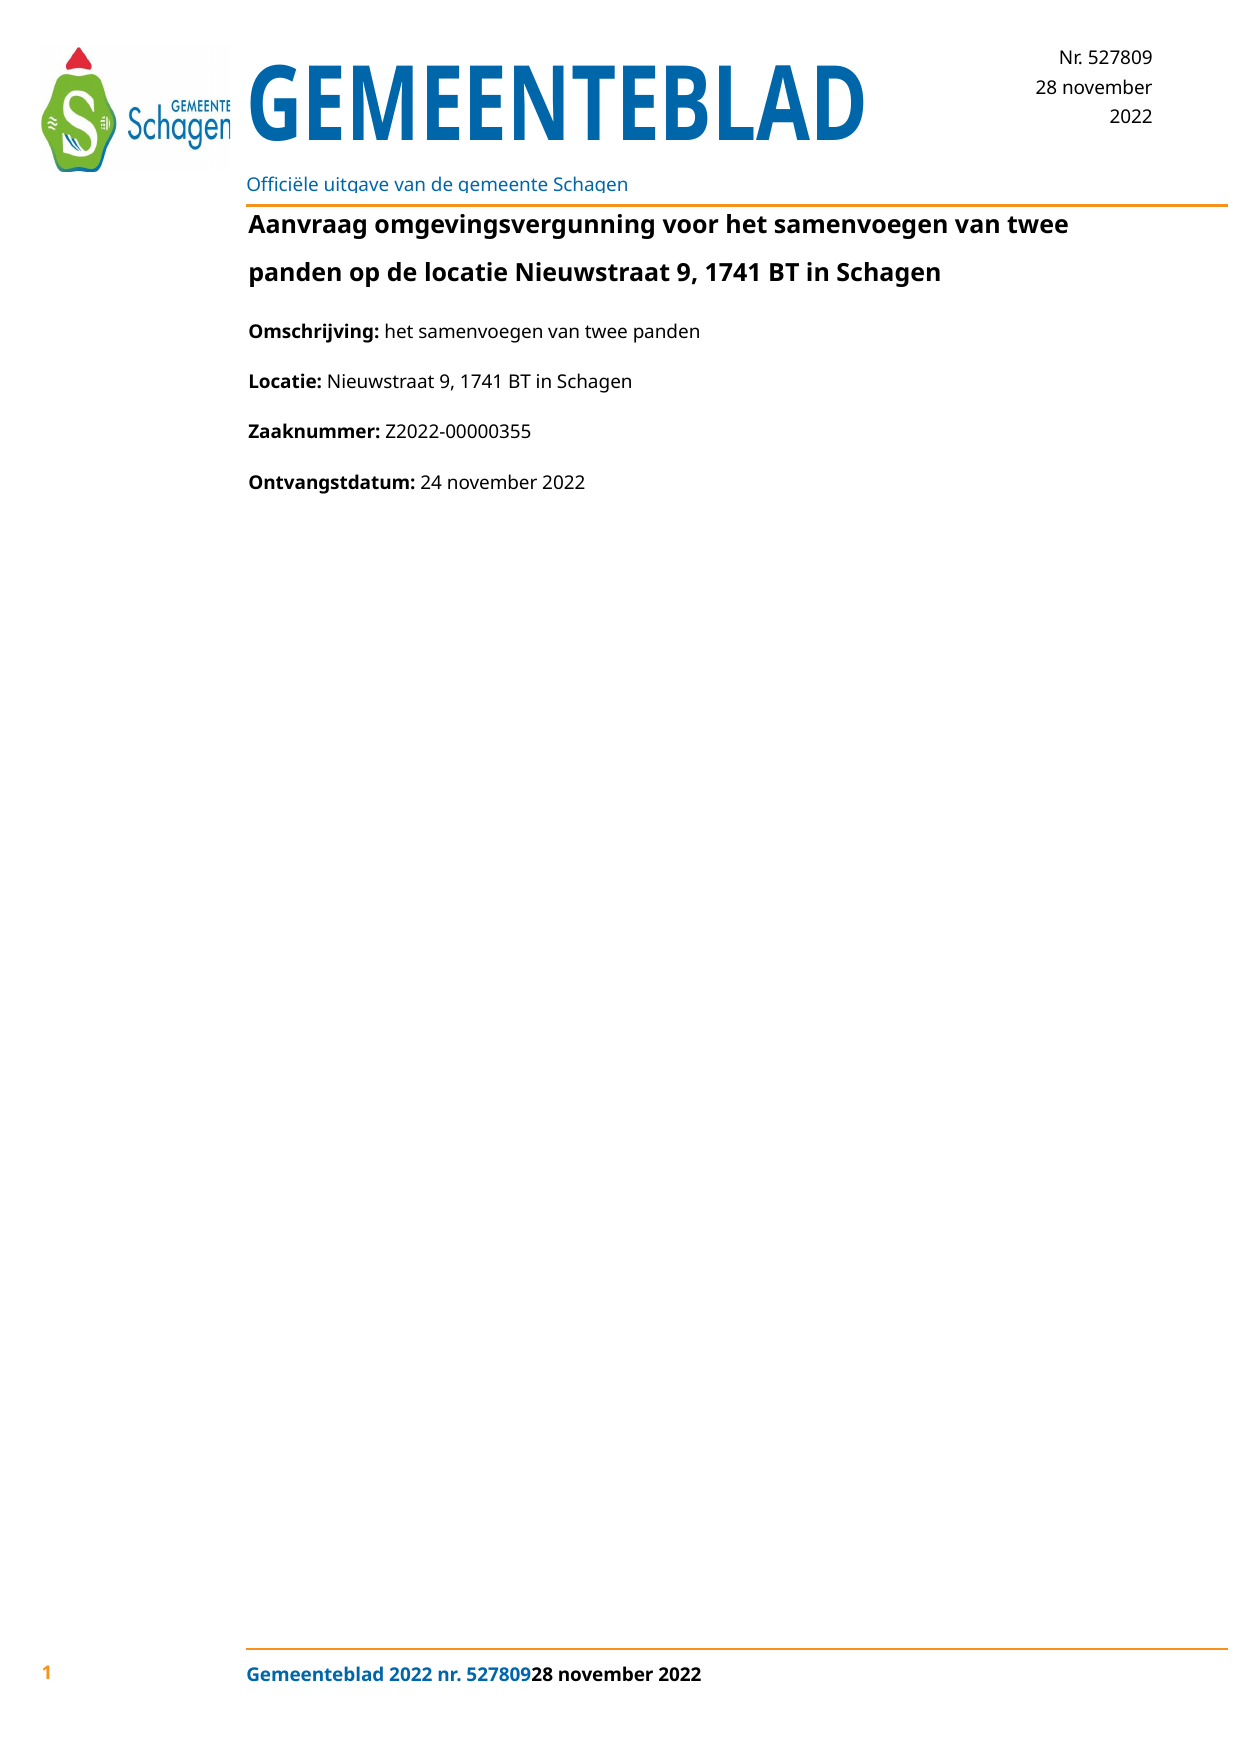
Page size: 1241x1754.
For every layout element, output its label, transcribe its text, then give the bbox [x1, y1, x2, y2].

text Aanvraag omgevingsvergunning voor het samenvoegen van twee panden op de locatie Nieuwstraat 9, 1741 BT in Schagen [248, 207, 1152, 288]
picture [41, 47, 231, 172]
text Locatie: Nieuwstraat 9, 1741 BT in Schagen [248, 368, 1152, 394]
text Ontvangstdatum: 24 november 2022 [248, 469, 1152, 495]
text Omschrijving: het samenvoegen van twee panden [248, 318, 1152, 344]
text Zaaknummer: Z2022-00000355 [248, 419, 1152, 444]
